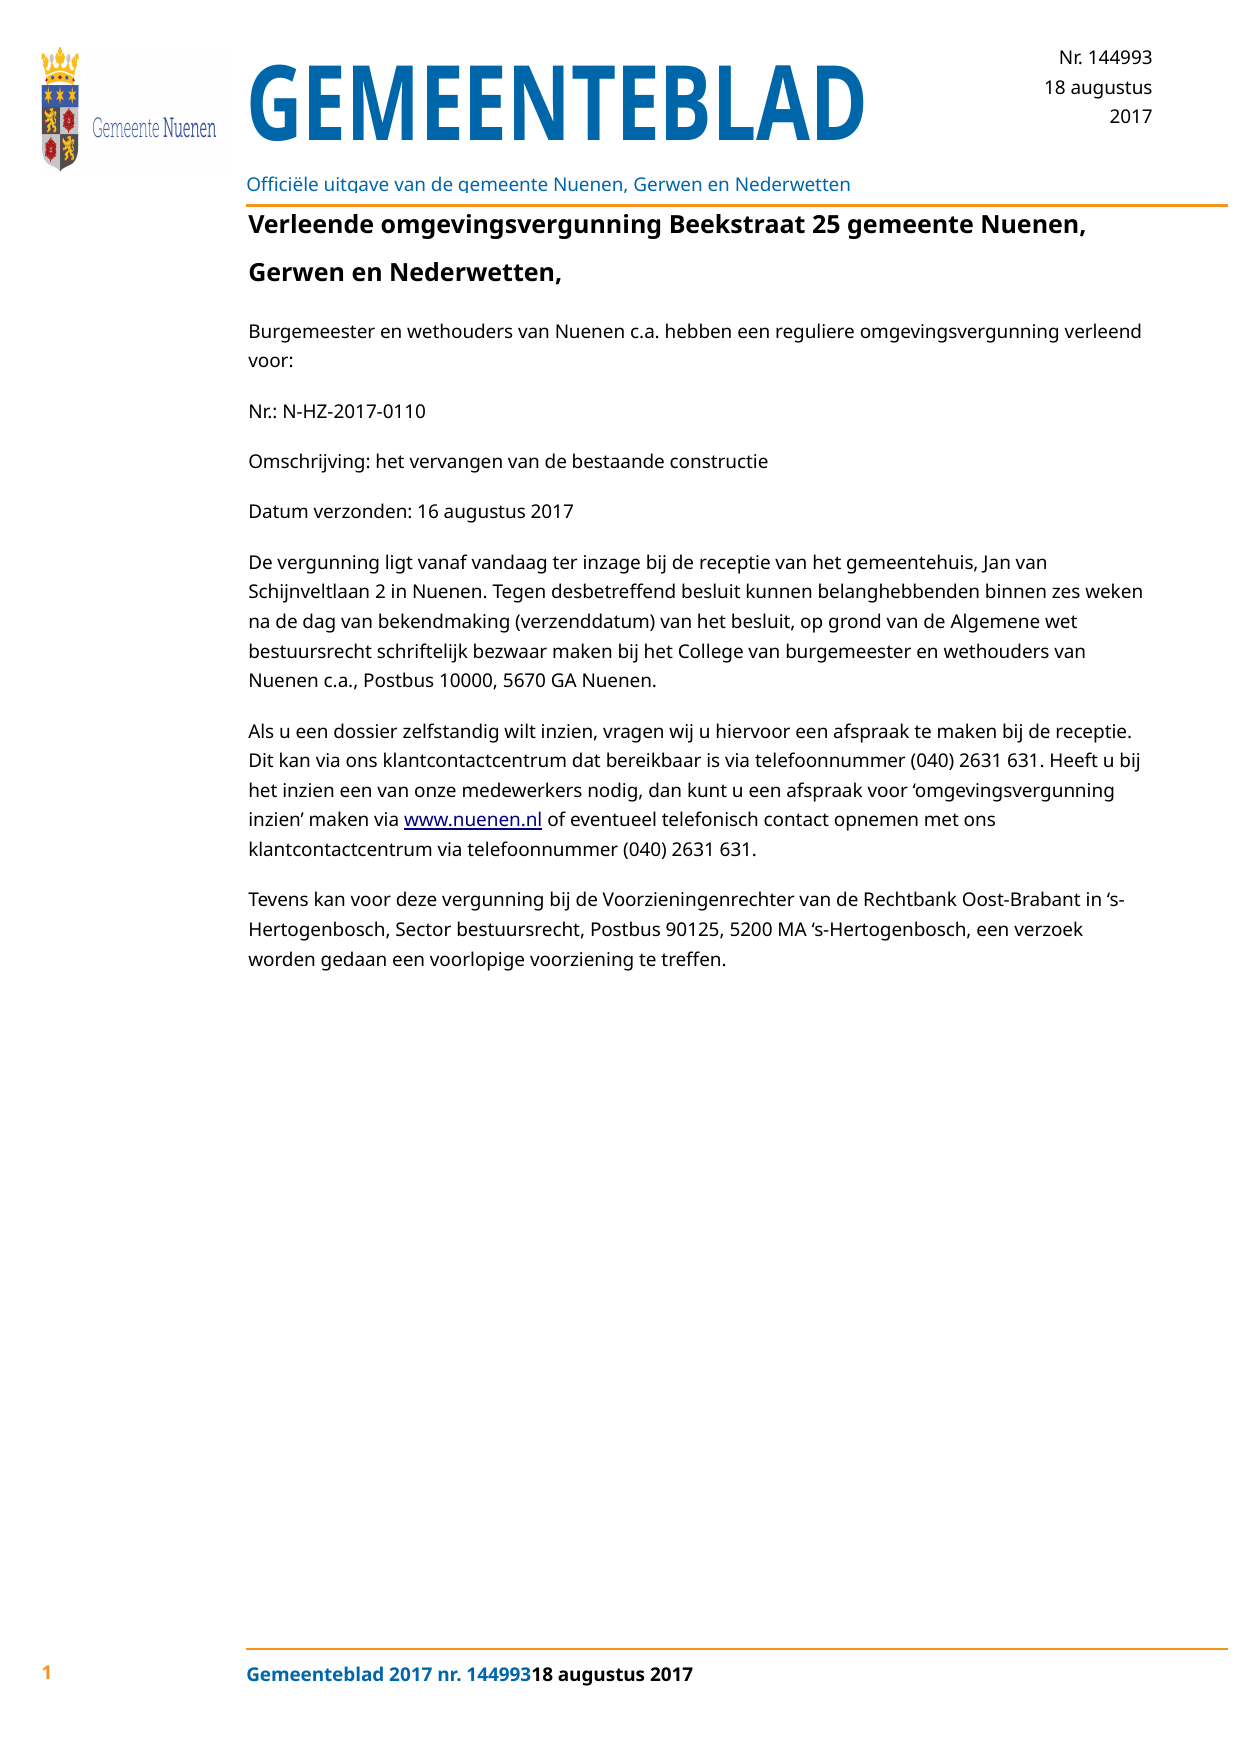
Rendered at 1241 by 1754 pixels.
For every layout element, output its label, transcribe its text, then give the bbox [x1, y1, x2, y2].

picture [41, 47, 231, 172]
text Verleende omgevingsvergunning Beekstraat 25 gemeente Nuenen, Gerwen en Nederwetten, [248, 207, 1152, 288]
text De vergunning ligt vanaf vandaag ter inzage bij de receptie van het gemeentehuis, Jan van Schijnveltlaan 2 in Nuenen. Tegen desbetreffend besluit kunnen belanghebbenden binnen zes weken na de dag van bekendmaking (verzenddatum) van het besluit, op grond van de Algemene wet bestuursrecht schriftelijk bezwaar maken bij het College van burgemeester en wethouders van Nuenen c.a., Postbus 10000, 5670 GA Nuenen. [248, 549, 1152, 693]
text Datum verzonden: 16 augustus 2017 [248, 499, 1152, 524]
text Als u een dossier zelfstandig wilt inzien, vragen wij u hiervoor een afspraak te maken bij de receptie. Dit kan via ons klantcontactcentrum dat bereikbaar is via telefoonnummer (040) 2631 631. Heeft u bij het inzien een van onze medewerkers nodig, dan kunt u een afspraak voor ‘omgevingsvergunning inzien’ maken via www.nuenen.nl of eventueel telefonisch contact opnemen met ons klantcontactcentrum via telefoonnummer (040) 2631 631. [248, 718, 1152, 862]
text Burgemeester en wethouders van Nuenen c.a. hebben een reguliere omgevingsvergunning verleend voor: [248, 318, 1152, 373]
text Tevens kan voor deze vergunning bij de Voorzieningenrechter van de Rechtbank Oost-Brabant in ‘s-Hertogenbosch, Sector bestuursrecht, Postbus 90125, 5200 MA ‘s-Hertogenbosch, een verzoek worden gedaan een voorlopige voorziening te treffen. [248, 887, 1152, 972]
text Nr.: N-HZ-2017-0110 [248, 398, 1152, 424]
text Omschrijving: het vervangen van de bestaande constructie [248, 448, 1152, 474]
